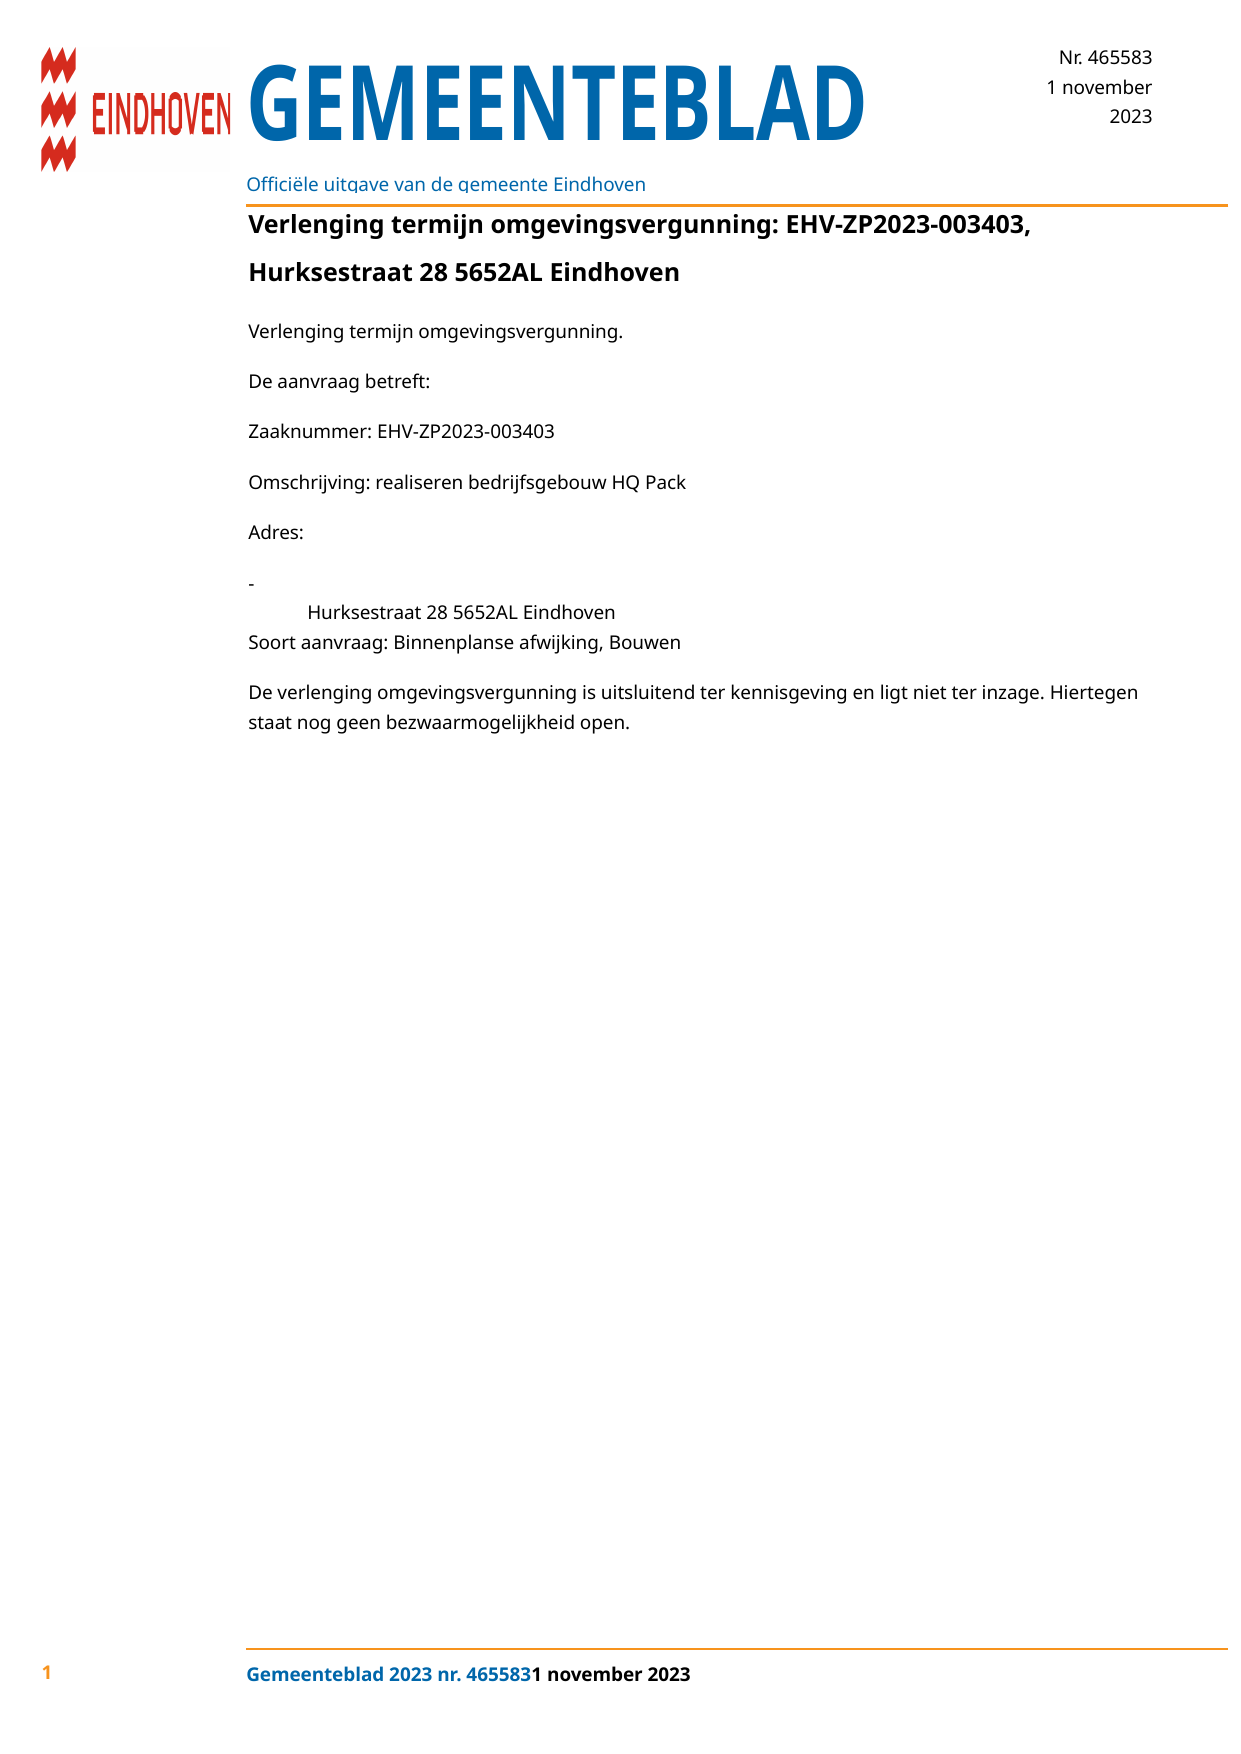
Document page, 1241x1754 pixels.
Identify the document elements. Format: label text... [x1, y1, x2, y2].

list Hurksestraat 28 5652AL Eindhoven [248, 599, 1152, 625]
text De aanvraag betreft: [248, 368, 1152, 394]
text Verlenging termijn omgevingsvergunning: EHV-ZP2023-003403, Hurksestraat 28 5652AL Eindhoven [248, 207, 1152, 288]
text Adres: [248, 519, 1152, 545]
text Zaaknummer: EHV-ZP2023-003403 [248, 419, 1152, 444]
text Verlenging termijn omgevingsvergunning. [248, 318, 1152, 344]
text Omschrijving: realiseren bedrijfsgebouw HQ Pack [248, 469, 1152, 495]
picture [41, 47, 231, 172]
text De verlenging omgevingsvergunning is uitsluitend ter kennisgeving en ligt niet ter inzage. Hiertegen staat nog geen bezwaarmogelijkheid open. [248, 679, 1152, 735]
text Soort aanvraag: Binnenplanse afwijking, Bouwen [248, 629, 1152, 655]
